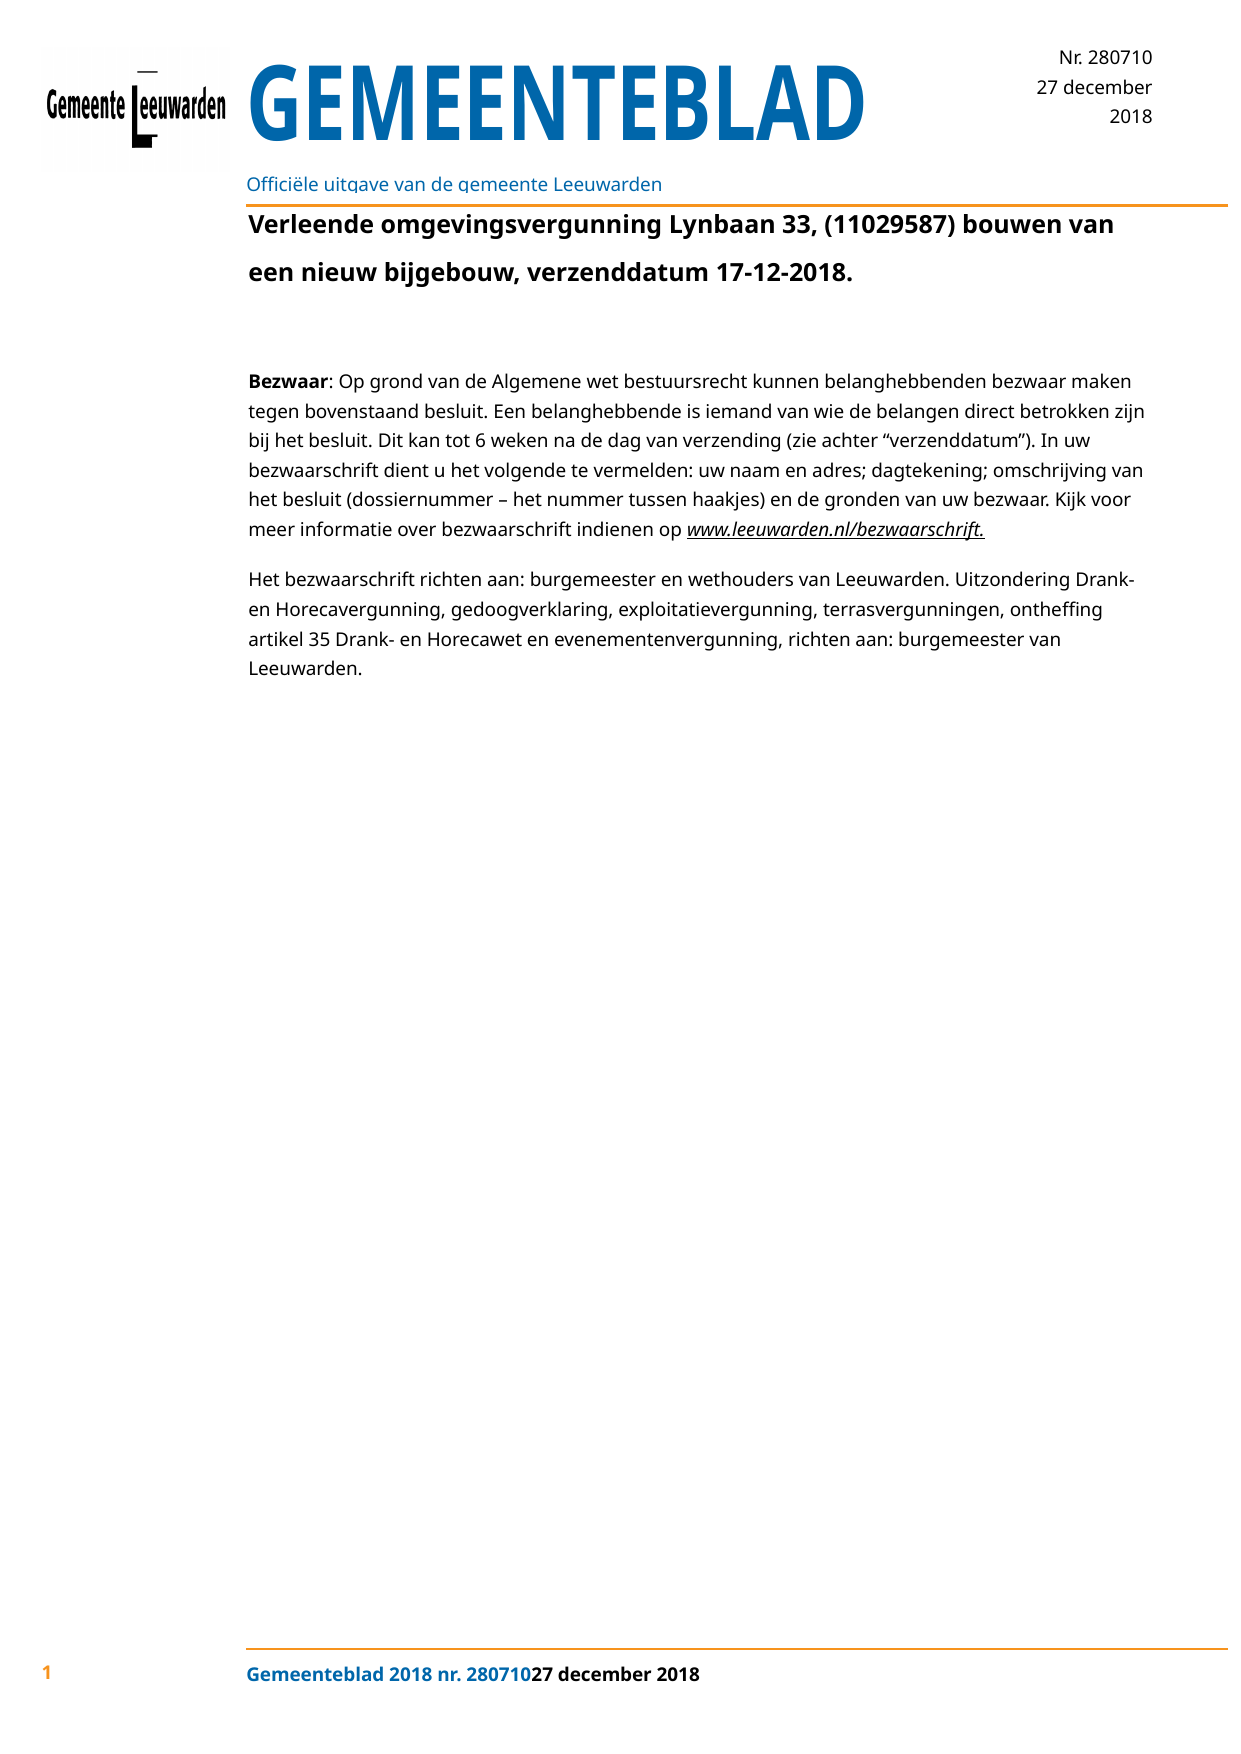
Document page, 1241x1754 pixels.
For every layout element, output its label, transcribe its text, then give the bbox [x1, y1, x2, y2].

text Bezwaar: Op grond van de Algemene wet bestuursrecht kunnen belanghebbenden bezwaar maken tegen bovenstaand besluit. Een belanghebbende is iemand van wie de belangen direct betrokken zijn bij het besluit. Dit kan tot 6 weken na de dag van verzending (zie achter “verzenddatum”). In uw bezwaarschrift dient u het volgende te vermelden: uw naam en adres; dagtekening; omschrijving van het besluit (dossiernummer – het nummer tussen haakjes) en de gronden van uw bezwaar. Kijk voor meer informatie over bezwaarschrift indienen op www.leeuwarden.nl/bezwaarschrift. [248, 368, 1152, 542]
picture [41, 47, 231, 172]
text Het bezwaarschrift richten aan: burgemeester en wethouders van Leeuwarden. Uitzondering Drank- en Horecavergunning, gedoogverklaring, exploitatievergunning, terrasvergunningen, ontheffing artikel 35 Drank- en Horecawet en evenementenvergunning, richten aan: burgemeester van Leeuwarden. [248, 567, 1152, 681]
text Verleende omgevingsvergunning Lynbaan 33, (11029587) bouwen van een nieuw bijgebouw, verzenddatum 17-12-2018. [248, 207, 1152, 288]
